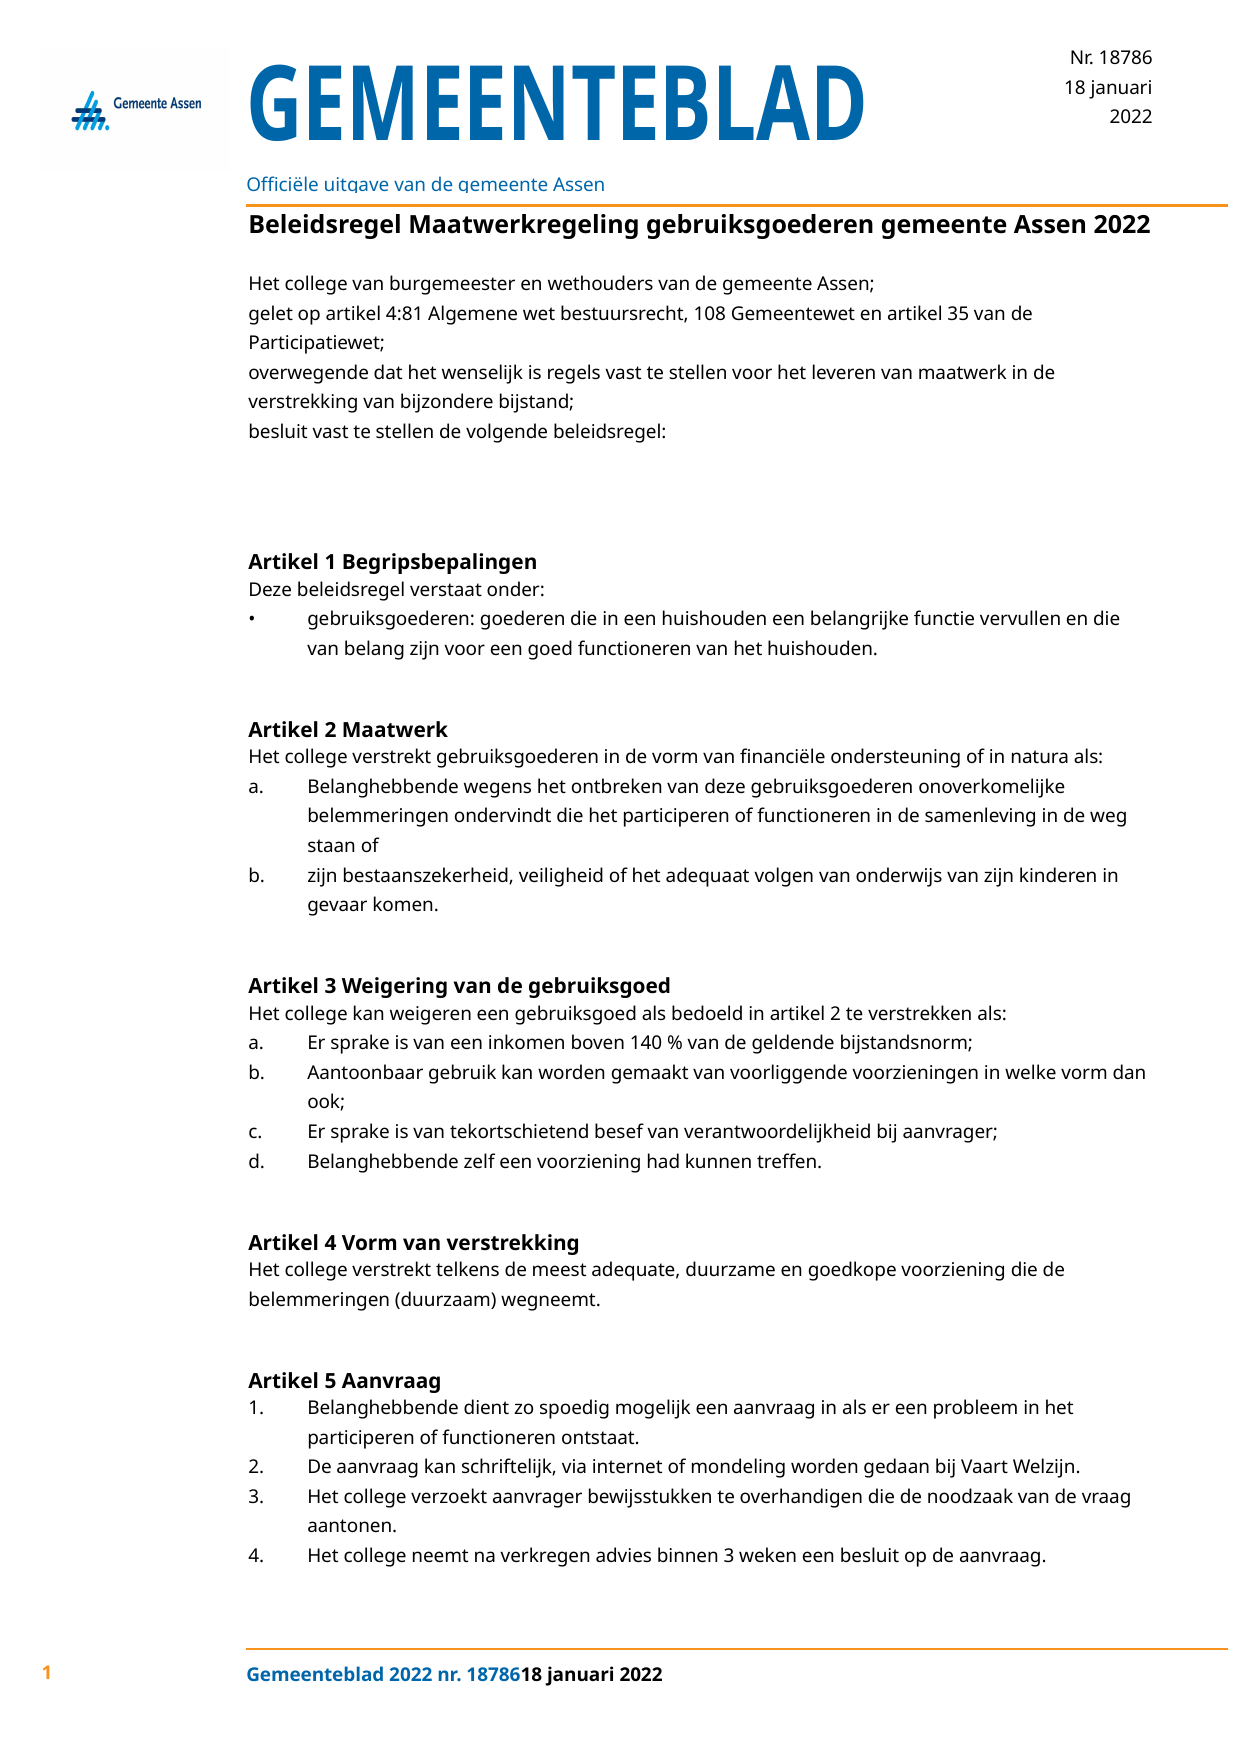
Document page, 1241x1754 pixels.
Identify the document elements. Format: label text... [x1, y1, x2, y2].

text Het college van burgemeester en wethouders van de gemeente Assen; [248, 270, 1152, 296]
text gelet op artikel 4:81 Algemene wet bestuursrecht, 108 Gemeentewet en artikel 35 van de Participatiewet; [248, 300, 1152, 355]
text Het college verstrekt telkens de meest adequate, duurzame en goedkope voorziening die de belemmeringen (duurzaam) wegneemt. [248, 1256, 1152, 1312]
text Deze beleidsregel verstaat onder: [248, 576, 1152, 602]
list Belanghebbende zelf een voorziening had kunnen treffen. [248, 1148, 1152, 1173]
text Het college kan weigeren een gebruiksgoed als bedoeld in artikel 2 te verstrekken als: [248, 1000, 1152, 1026]
list Belanghebbende wegens het ontbreken van deze gebruiksgoederen onoverkomelijke belemmeringen ondervindt die het participeren of functioneren in de samenleving in de weg staan of [248, 773, 1152, 858]
list De aanvraag kan schriftelijk, via internet of mondeling worden gedaan bij Vaart Welzijn. [248, 1453, 1152, 1479]
text Artikel 4 Vorm van verstrekking [248, 1228, 1152, 1256]
list Het college verzoekt aanvrager bewijsstukken te overhandigen die de noodzaak van de vraag aantonen. [248, 1483, 1152, 1538]
text Artikel 5 Aanvraag [248, 1366, 1152, 1394]
list zijn bestaanszekerheid, veiligheid of het adequaat volgen van onderwijs van zijn kinderen in gevaar komen. [248, 862, 1152, 917]
text Artikel 2 Maatwerk [248, 715, 1152, 743]
text Beleidsregel Maatwerkregeling gebruiksgoederen gemeente Assen 2022 [248, 207, 1152, 241]
list Er sprake is van tekortschietend besef van verantwoordelijkheid bij aanvrager; [248, 1118, 1152, 1144]
text Artikel 3 Weigering van de gebruiksgoed [248, 971, 1152, 1000]
text besluit vast te stellen de volgende beleidsregel: [248, 418, 1152, 444]
list gebruiksgoederen: goederen die in een huishouden een belangrijke functie vervullen en die van belang zijn voor een goed functioneren van het huishouden. [248, 606, 1152, 661]
list Het college neemt na verkregen advies binnen 3 weken een besluit op de aanvraag. [248, 1542, 1152, 1568]
text Het college verstrekt gebruiksgoederen in de vorm van financiële ondersteuning of in natura als: [248, 743, 1152, 769]
text overwegende dat het wenselijk is regels vast te stellen voor het leveren van maatwerk in de verstrekking van bijzondere bijstand; [248, 359, 1152, 414]
picture [41, 47, 231, 172]
list Er sprake is van een inkomen boven 140 % van de geldende bijstandsnorm; [248, 1029, 1152, 1055]
list Aantoonbaar gebruik kan worden gemaakt van voorliggende voorzieningen in welke vorm dan ook; [248, 1059, 1152, 1114]
list Belanghebbende dient zo spoedig mogelijk een aanvraag in als er een probleem in het participeren of functioneren ontstaat. [248, 1394, 1152, 1449]
text Artikel 1 Begripsbepalingen [248, 547, 1152, 576]
